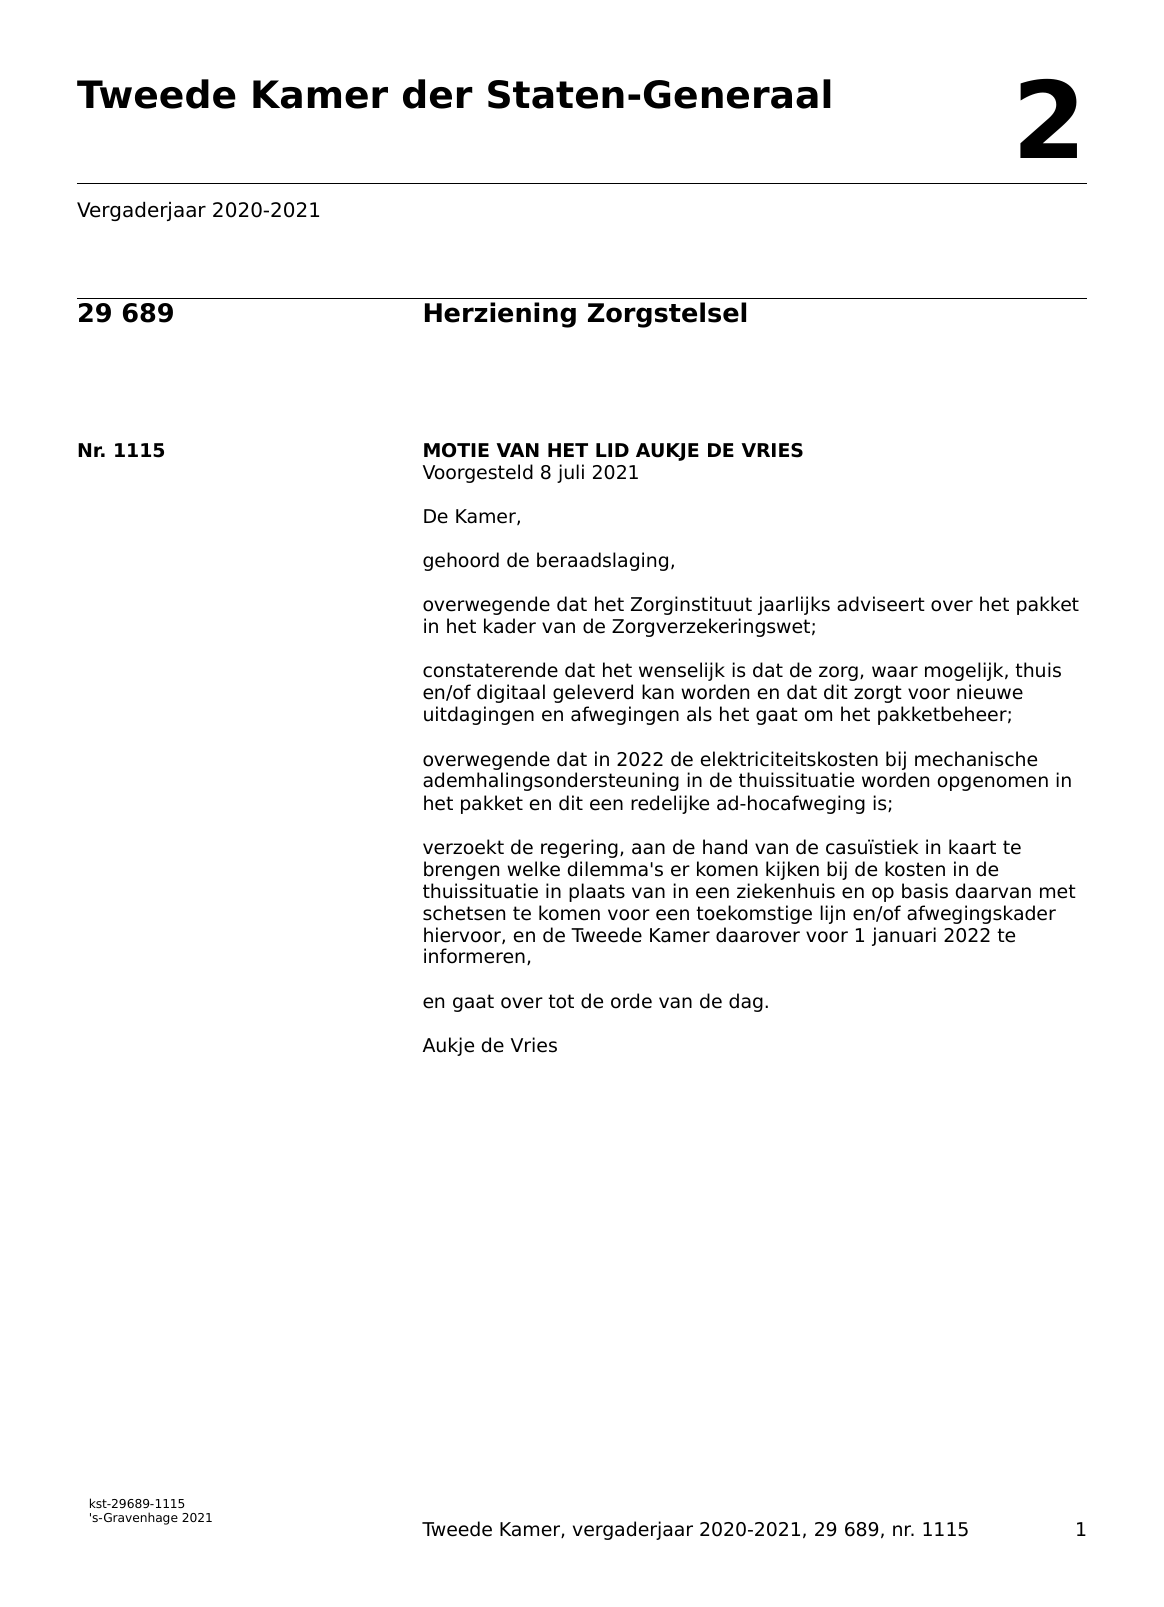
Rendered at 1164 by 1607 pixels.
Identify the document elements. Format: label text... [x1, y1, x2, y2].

table_header Tweede Kamer der Staten-Generaal [77, 59, 886, 183]
text Aukje de Vries [422, 1035, 1087, 1057]
subtitle Nr. 1115 MOTIE VAN HET LID AUKJE DE VRIES [77, 440, 1087, 462]
text 's-Gravenhage 2021 [88, 1511, 323, 1525]
text verzoekt de regering, aan de hand van de casuïstiek in kaart te brengen welke dilemma's er komen kijken bij de kosten in de thuissituatie in plaats van in een ziekenhuis en op basis daarvan met schetsen te komen voor een toekomstige lijn en/of afwegingskader hiervoor, en de Tweede Kamer daarover voor 1 januari 2022 te informeren, [422, 837, 1087, 968]
text constaterende dat het wenselijk is dat de zorg, waar mogelijk, thuis en/of digitaal geleverd kan worden en dat dit zorgt voor nieuwe uitdagingen en afwegingen als het gaat om het pakketbeheer; [422, 660, 1087, 726]
text kst-29689-1115 [88, 1497, 323, 1511]
subtitle 29 689 Herziening Zorgstelsel [77, 299, 1087, 329]
text gehoord de beraadslaging, [422, 550, 1087, 572]
text De Kamer, [422, 506, 1087, 528]
text Voorgesteld 8 juli 2021 [422, 462, 1087, 484]
text overwegende dat het Zorginstituut jaarlijks adviseert over het pakket in het kader van de Zorgverzekeringswet; [422, 594, 1087, 638]
table_cell Vergaderjaar 2020-2021 [77, 184, 1087, 298]
text en gaat over tot de orde van de dag. [422, 991, 1087, 1013]
table_header 2 [886, 59, 1087, 183]
text overwegende dat in 2022 de elektriciteitskosten bij mechanische ademhalingsondersteuning in de thuissituatie worden opgenomen in het pakket en dit een redelijke ad-hocafweging is; [422, 748, 1087, 814]
